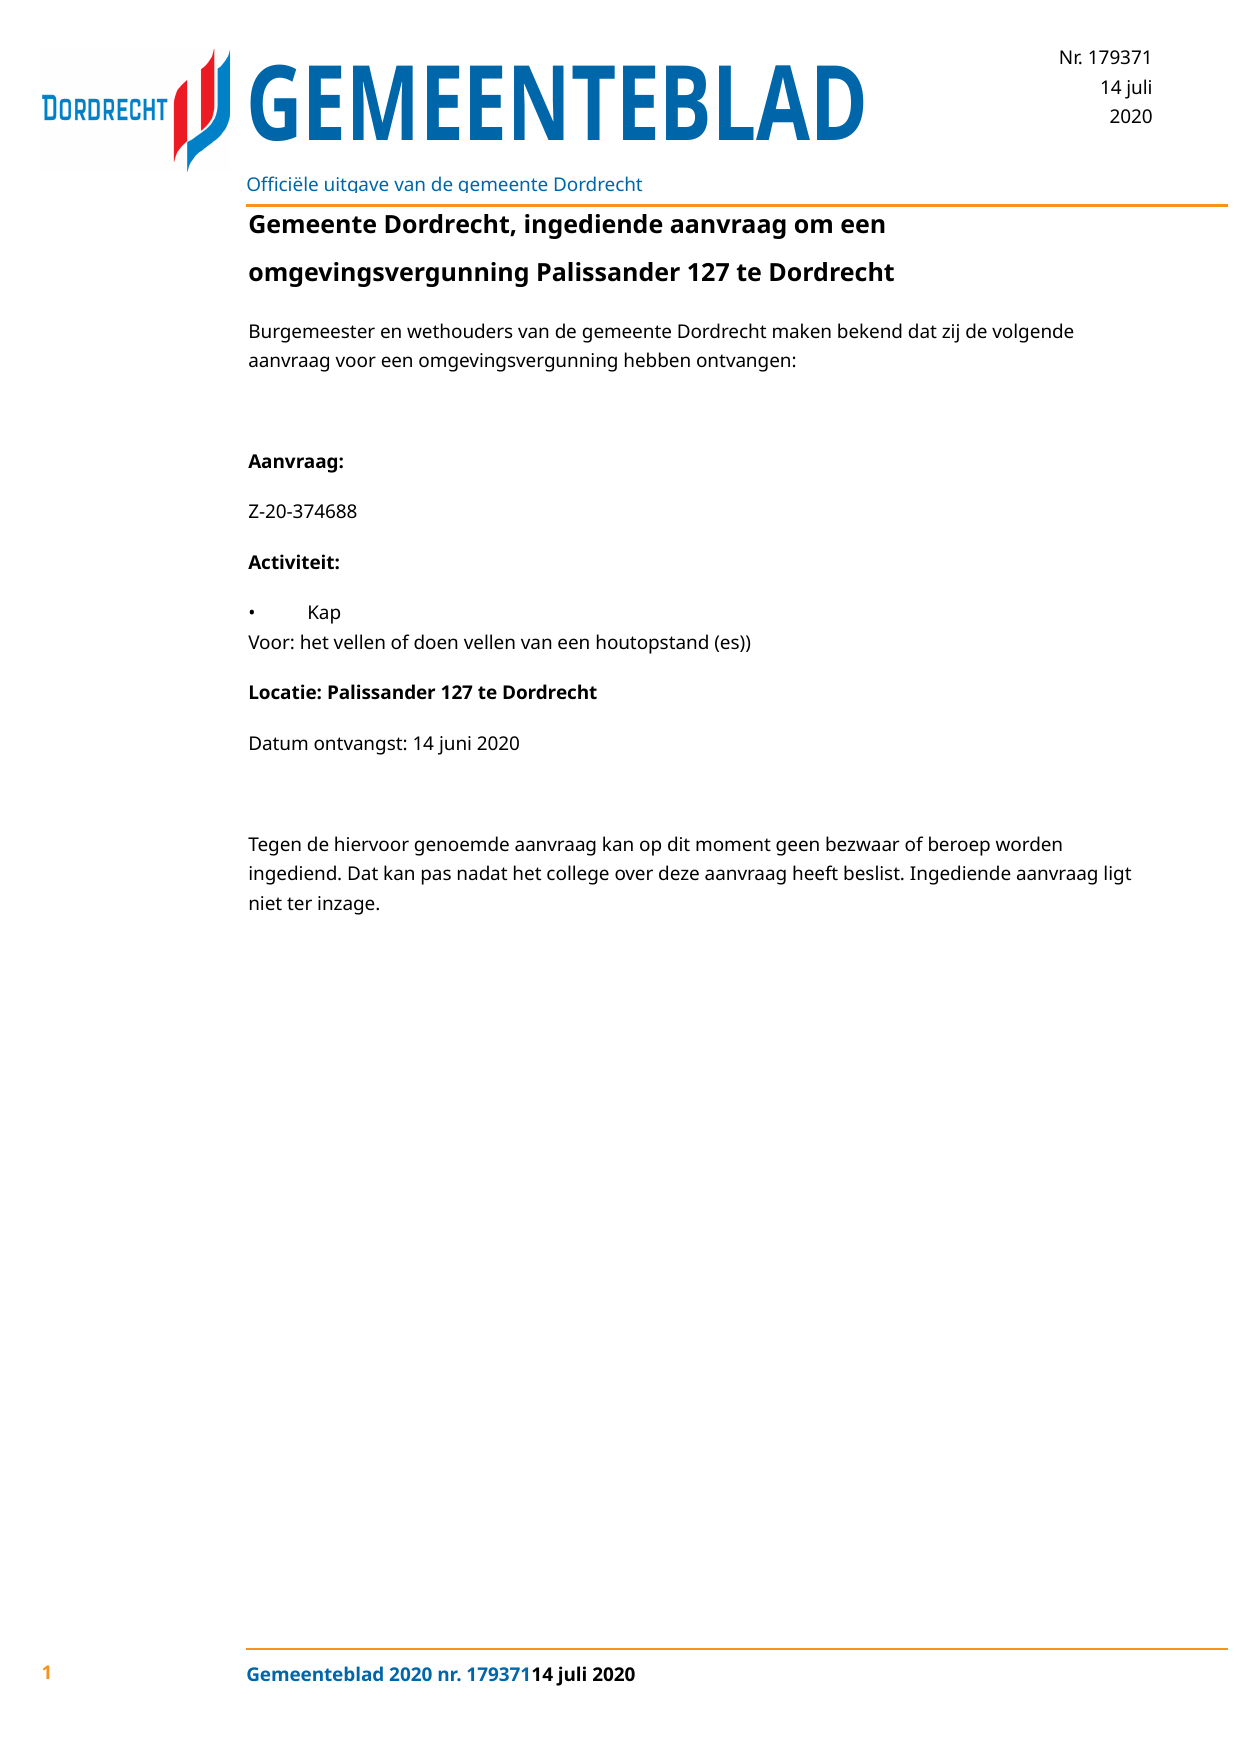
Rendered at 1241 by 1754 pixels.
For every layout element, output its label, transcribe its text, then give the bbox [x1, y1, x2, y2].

text Tegen de hiervoor genoemde aanvraag kan op dit moment geen bezwaar of beroep worden ingediend. Dat kan pas nadat het college over deze aanvraag heeft beslist. Ingediende aanvraag ligt niet ter inzage. [248, 831, 1152, 916]
picture [41, 47, 231, 172]
list Kap [248, 599, 1152, 625]
text Voor: het vellen of doen vellen van een houtopstand (es)) [248, 629, 1152, 655]
text Aanvraag: [248, 448, 1152, 474]
text Burgemeester en wethouders van de gemeente Dordrecht maken bekend dat zij de volgende aanvraag voor een omgevingsvergunning hebben ontvangen: [248, 318, 1152, 373]
text Activiteit: [248, 549, 1152, 575]
text Datum ontvangst: 14 juni 2020 [248, 730, 1152, 756]
text Z-20-374688 [248, 499, 1152, 524]
text Gemeente Dordrecht, ingediende aanvraag om een omgevingsvergunning Palissander 127 te Dordrecht [248, 207, 1152, 288]
text Locatie: Palissander 127 te Dordrecht [248, 679, 1152, 705]
